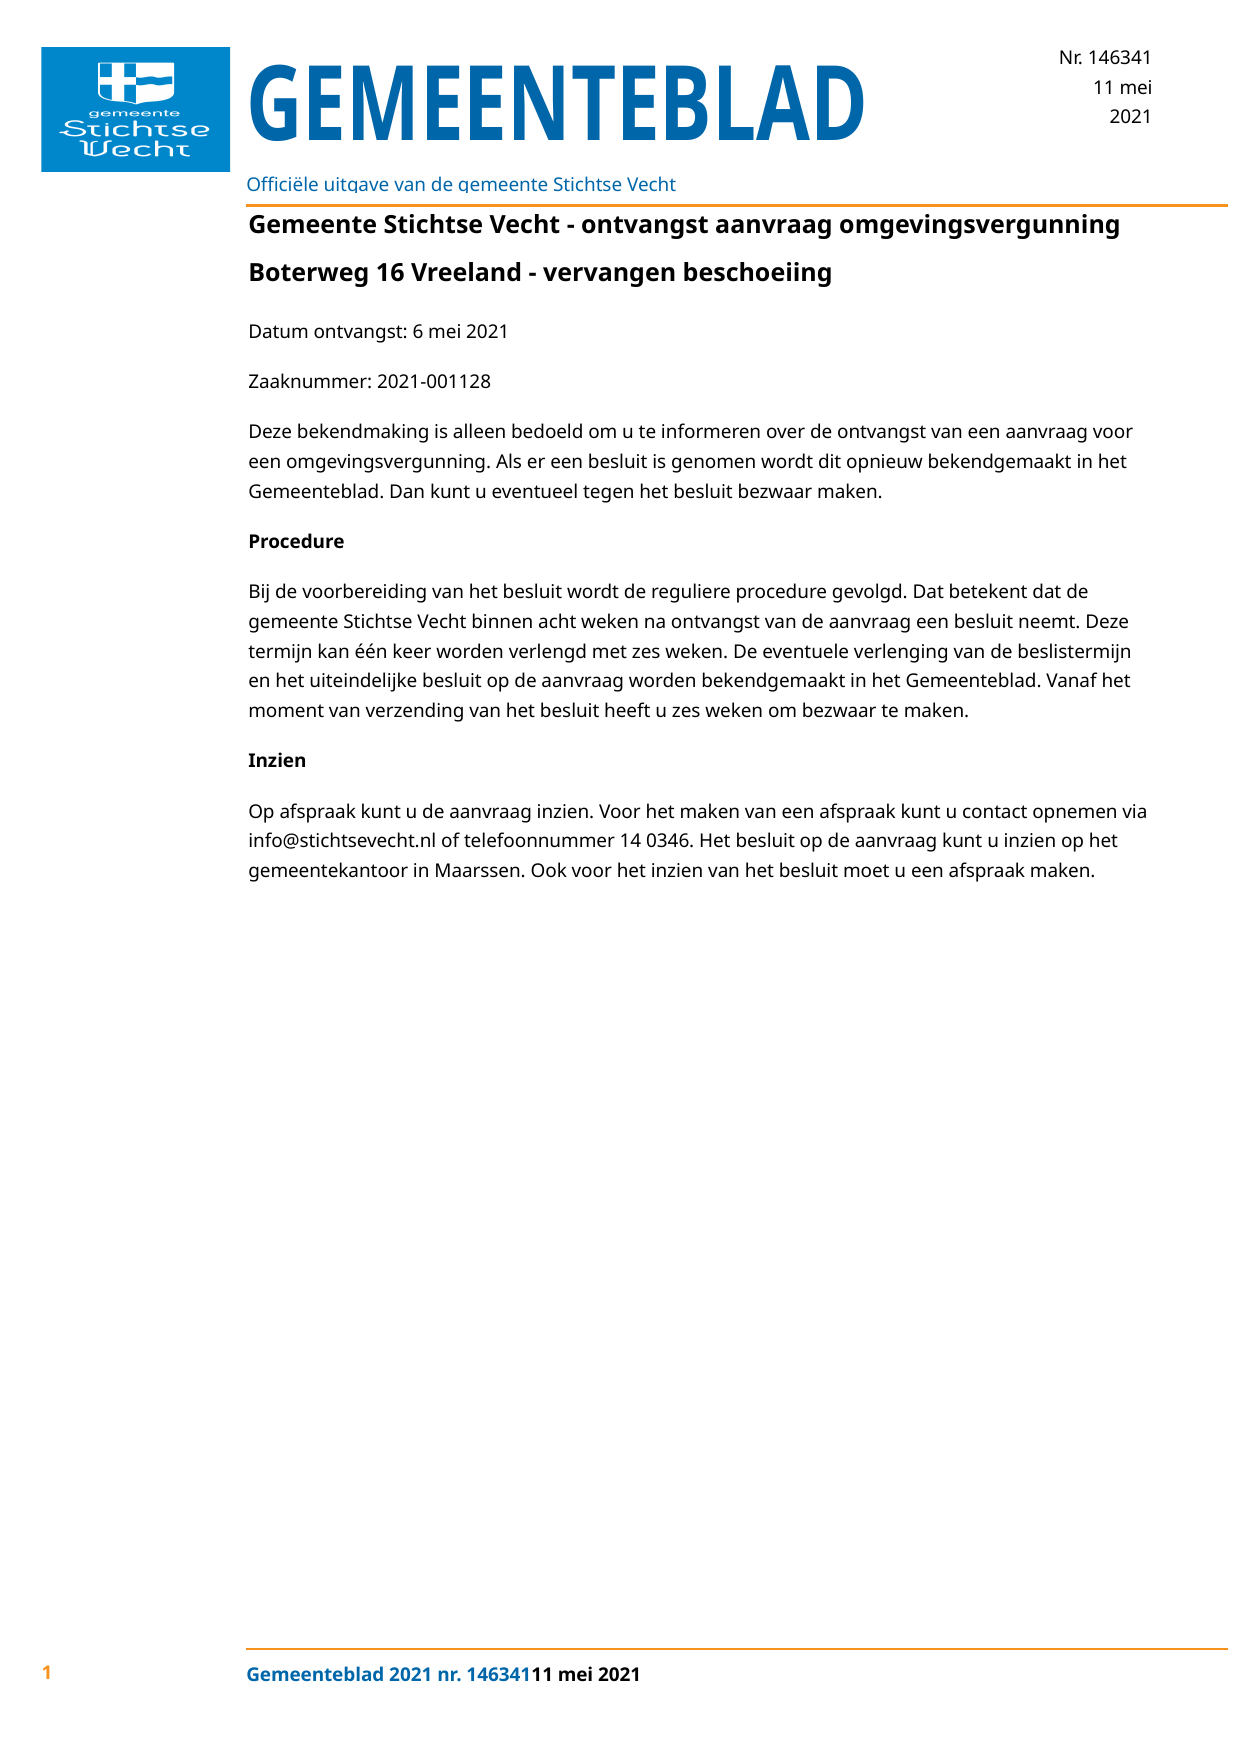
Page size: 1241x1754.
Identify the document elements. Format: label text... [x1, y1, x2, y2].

text Deze bekendmaking is alleen bedoeld om u te informeren over de ontvangst van een aanvraag voor een omgevingsvergunning. Als er een besluit is genomen wordt dit opnieuw bekendgemaakt in het Gemeenteblad. Dan kunt u eventueel tegen het besluit bezwaar maken. [248, 419, 1152, 504]
text Datum ontvangst: 6 mei 2021 [248, 318, 1152, 344]
text Inzien [248, 747, 1152, 773]
text Op afspraak kunt u de aanvraag inzien. Voor het maken van een afspraak kunt u contact opnemen via info@stichtsevecht.nl of telefoonnummer 14 0346. Het besluit op de aanvraag kunt u inzien op het gemeentekantoor in Maarssen. Ook voor het inzien van het besluit moet u een afspraak maken. [248, 798, 1152, 883]
picture [137, 63, 174, 103]
text Gemeente Stichtse Vecht - ontvangst aanvraag omgevingsvergunning Boterweg 16 Vreeland - vervangen beschoeiing [248, 207, 1152, 288]
text Bij de voorbereiding van het besluit wordt de reguliere procedure gevolgd. Dat betekent dat de gemeente Stichtse Vecht binnen acht weken na ontvangst van de aanvraag een besluit neemt. Deze termijn kan één keer worden verlengd met zes weken. De eventuele verlenging van de beslistermijn en het uiteindelijke besluit op de aanvraag worden bekendgemaakt in het Gemeenteblad. Vanaf het moment van verzending van het besluit heeft u zes weken om bezwaar te maken. [248, 579, 1152, 723]
picture [99, 63, 135, 101]
text Procedure [248, 528, 1152, 554]
text Zaaknummer: 2021-001128 [248, 368, 1152, 394]
